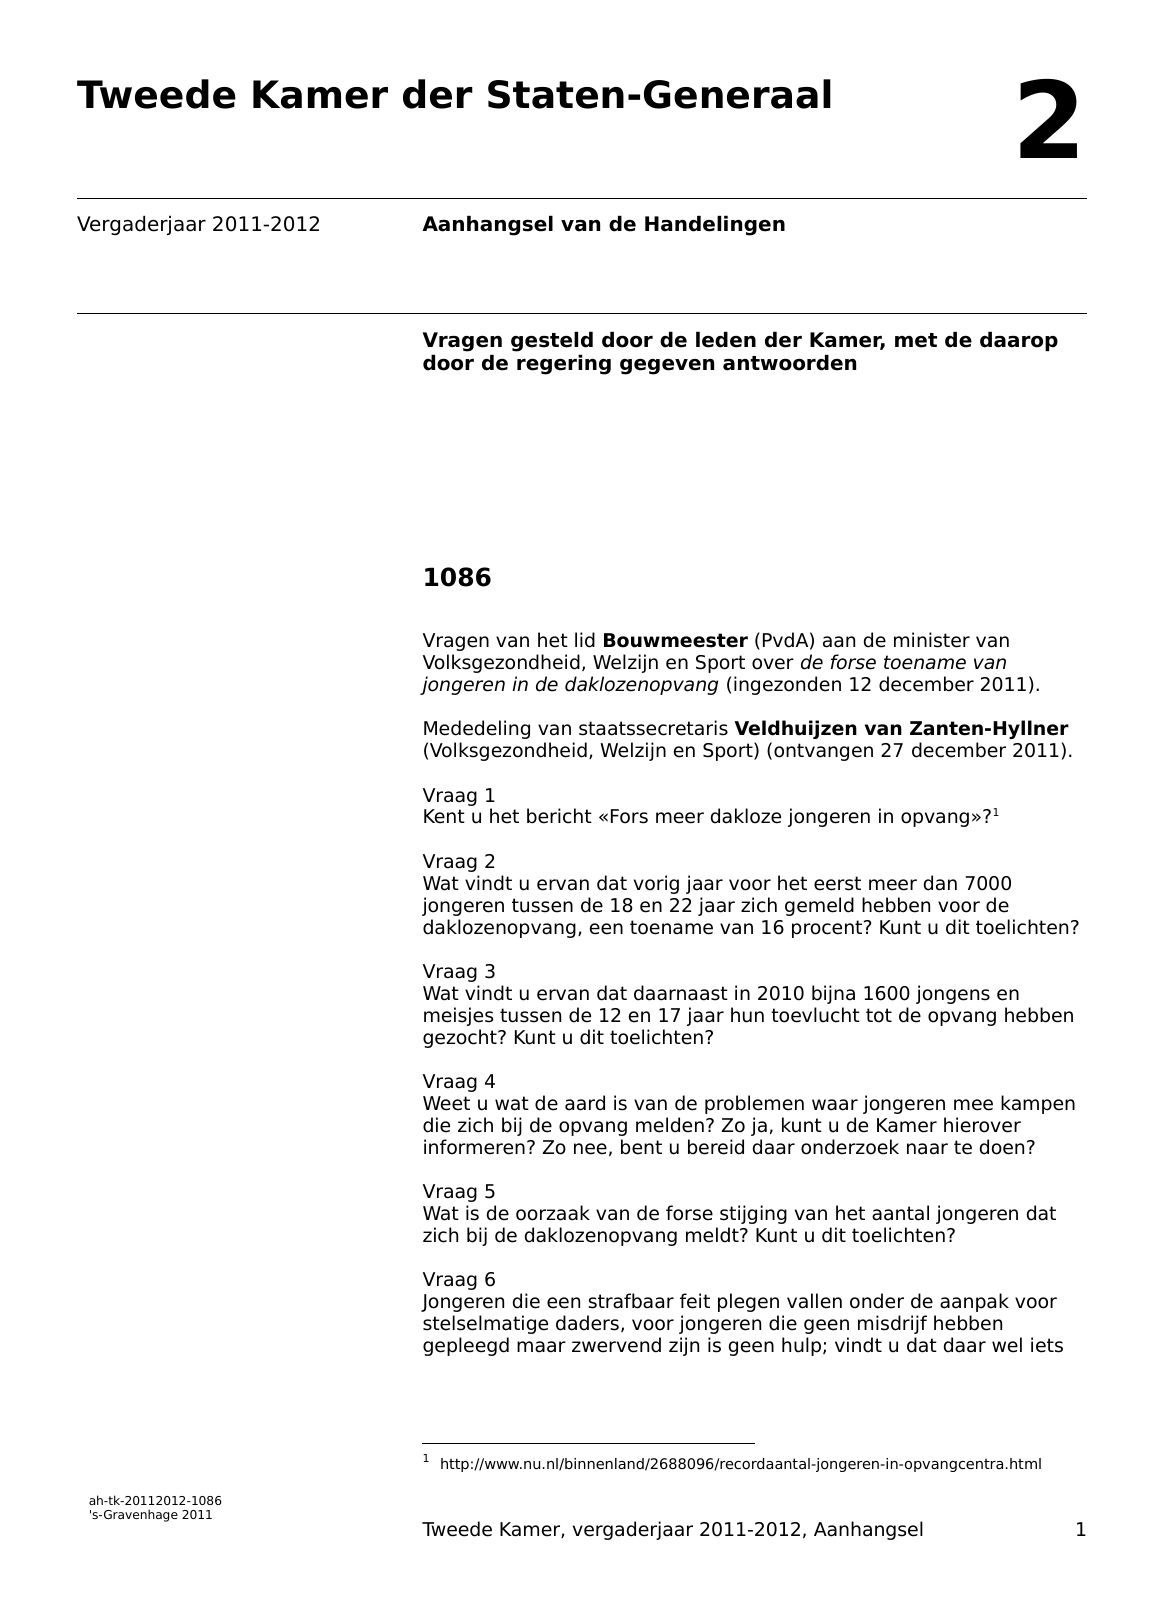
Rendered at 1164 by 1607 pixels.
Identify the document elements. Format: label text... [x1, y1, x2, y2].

text Jongeren die een strafbaar feit plegen vallen onder de aanpak voor stelselmatige daders, voor jongeren die geen misdrijf hebben gepleegd maar zwervend zijn is geen hulp; vindt u dat daar wel iets [422, 1291, 1087, 1357]
text Wat vindt u ervan dat vorig jaar voor het eerst meer dan 7000 jongeren tussen de 18 en 22 jaar zich gemeld hebben voor de daklozenopvang, een toename van 16 procent? Kunt u dit toelichten? [422, 873, 1087, 938]
text Vraag 3 [422, 961, 1087, 983]
text Vraag 4 [422, 1071, 1087, 1093]
table_cell [77, 314, 422, 375]
text Weet u wat de aard is van de problemen waar jongeren mee kampen die zich bij de opvang melden? Zo ja, kunt u de Kamer hierover informeren? Zo nee, bent u bereid daar onderzoek naar te doen? [422, 1093, 1087, 1159]
text Vraag 6 [422, 1269, 1087, 1291]
text 's-Gravenhage 2011 [88, 1508, 323, 1522]
text Vragen van het lid Bouwmeester (PvdA) aan de minister van Volksgezondheid, Welzijn en Sport over de forse toename van jongeren in de daklozenopvang (ingezonden 12 december 2011). [422, 630, 1087, 696]
text Vraag 2 [422, 851, 1087, 873]
text Wat vindt u ervan dat daarnaast in 2010 bijna 1600 jongens en meisjes tussen de 12 en 17 jaar hun toevlucht tot de opvang hebben gezocht? Kunt u dit toelichten? [422, 983, 1087, 1049]
table_header 2 [886, 59, 1087, 198]
text Vraag 1 [422, 784, 1087, 806]
text http://www.nu.nl/binnenland/2688096/recordaantal-jongeren-in-opvangcentra.html [422, 1452, 1087, 1474]
table_cell Vergaderjaar 2011-2012 [77, 199, 422, 313]
table_cell Aanhangsel van de Handelingen [422, 199, 1087, 313]
text Vraag 5 [422, 1181, 1087, 1203]
text Mededeling van staatssecretaris Veldhuijzen van Zanten-Hyllner (Volksgezondheid, Welzijn en Sport) (ontvangen 27 december 2011). [422, 718, 1087, 762]
text ah-tk-20112012-1086 [88, 1494, 323, 1508]
table_cell Vragen gesteld door de leden der Kamer, met de daarop door de regering gegeven antwoorden [422, 314, 1087, 375]
text Kent u het bericht «Fors meer dakloze jongeren in opvang»? [422, 806, 1087, 828]
text Wat is de oorzaak van de forse stijging van het aantal jongeren dat zich bij de daklozenopvang meldt? Kunt u dit toelichten? [422, 1203, 1087, 1247]
table_header Tweede Kamer der Staten-Generaal [77, 59, 886, 198]
text 1086 [422, 563, 1087, 592]
